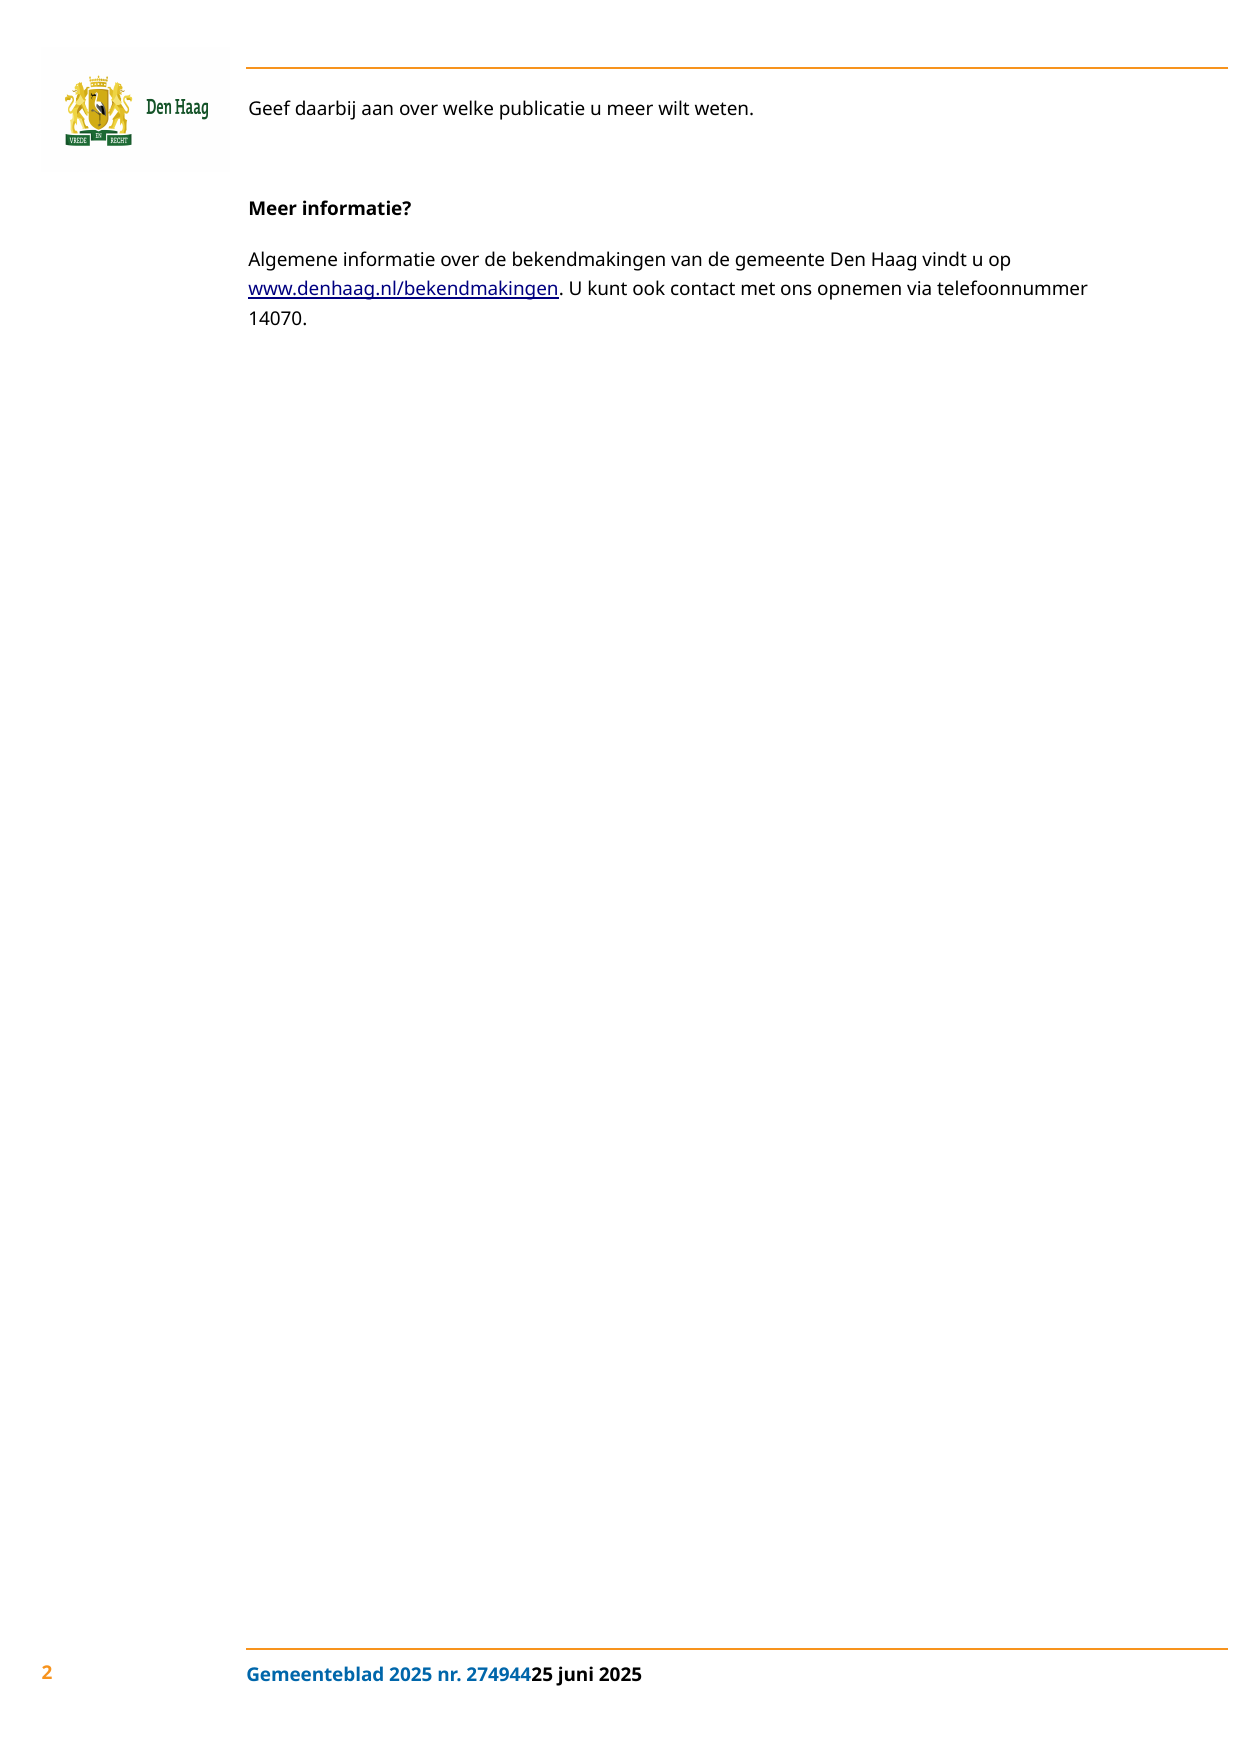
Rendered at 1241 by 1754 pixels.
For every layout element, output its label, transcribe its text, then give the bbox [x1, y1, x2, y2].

text Algemene informatie over de bekendmakingen van de gemeente Den Haag vindt u op www.denhaag.nl/bekendmakingen. U kunt ook contact met ons opnemen via telefoonnummer 14070. [248, 246, 1152, 331]
text Geef daarbij aan over welke publicatie u meer wilt weten. [248, 95, 1152, 121]
text Meer informatie? [248, 196, 1152, 221]
picture [41, 47, 231, 172]
